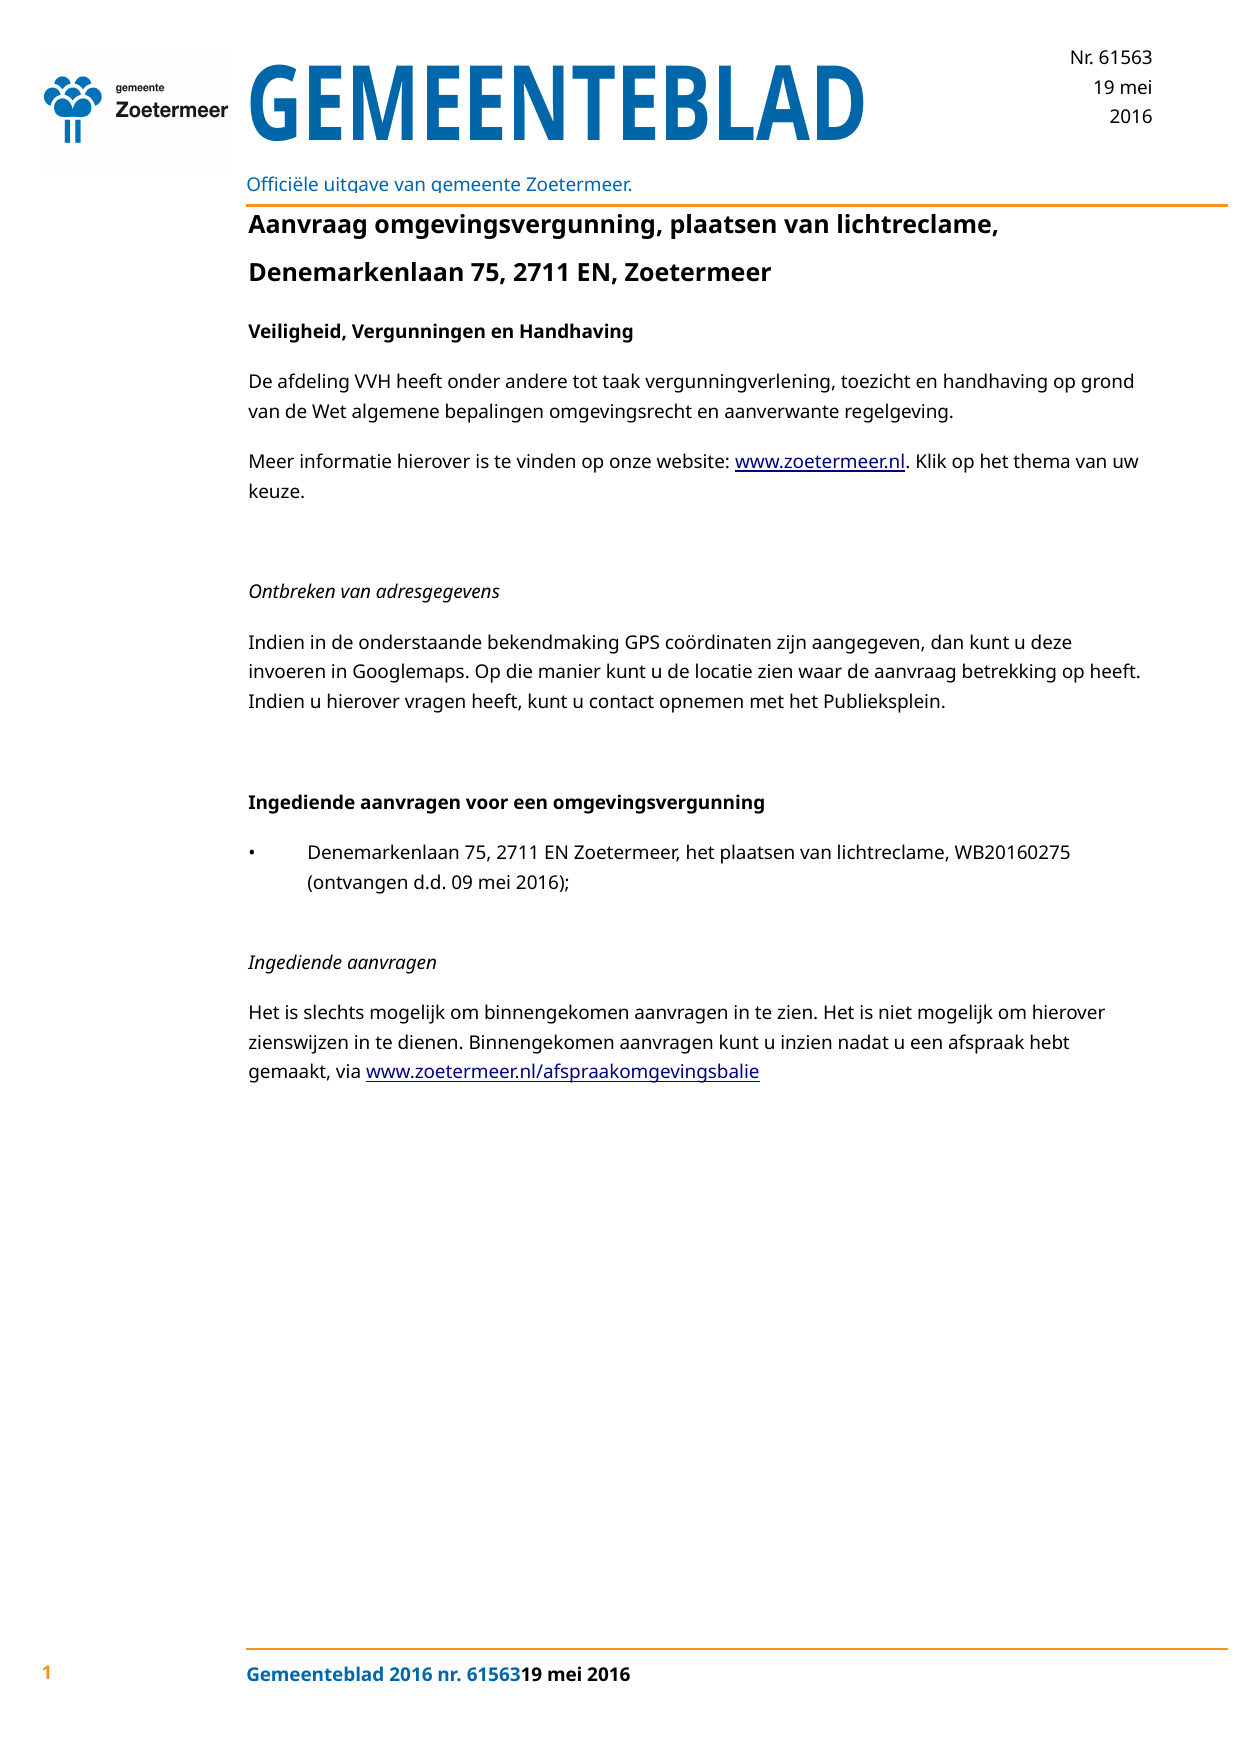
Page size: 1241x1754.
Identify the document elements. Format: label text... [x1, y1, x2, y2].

text Meer informatie hierover is te vinden op onze website: www.zoetermeer.nl. Klik op het thema van uw keuze. [248, 448, 1152, 504]
list Denemarkenlaan 75, 2711 EN Zoetermeer, het plaatsen van lichtreclame, WB20160275 (ontvangen d.d. 09 mei 2016); [248, 839, 1152, 895]
text Ingediende aanvragen [248, 949, 1152, 975]
picture [41, 47, 231, 172]
text Ontbreken van adresgegevens [248, 579, 1152, 604]
text Ingediende aanvragen voor een omgevingsvergunning [248, 789, 1152, 815]
text Indien in de onderstaande bekendmaking GPS coördinaten zijn aangegeven, dan kunt u deze invoeren in Googlemaps. Op die manier kunt u de locatie zien waar de aanvraag betrekking op heeft. Indien u hierover vragen heeft, kunt u contact opnemen met het Publieksplein. [248, 629, 1152, 714]
text Veiligheid, Vergunningen en Handhaving [248, 318, 1152, 344]
text De afdeling VVH heeft onder andere tot taak vergunningverlening, toezicht en handhaving op grond van de Wet algemene bepalingen omgevingsrecht en aanverwante regelgeving. [248, 368, 1152, 424]
text Aanvraag omgevingsvergunning, plaatsen van lichtreclame, Denemarkenlaan 75, 2711 EN, Zoetermeer [248, 207, 1152, 288]
text Het is slechts mogelijk om binnengekomen aanvragen in te zien. Het is niet mogelijk om hierover zienswijzen in te dienen. Binnengekomen aanvragen kunt u inzien nadat u een afspraak hebt gemaakt, via www.zoetermeer.nl/afspraakomgevingsbalie [248, 999, 1152, 1084]
